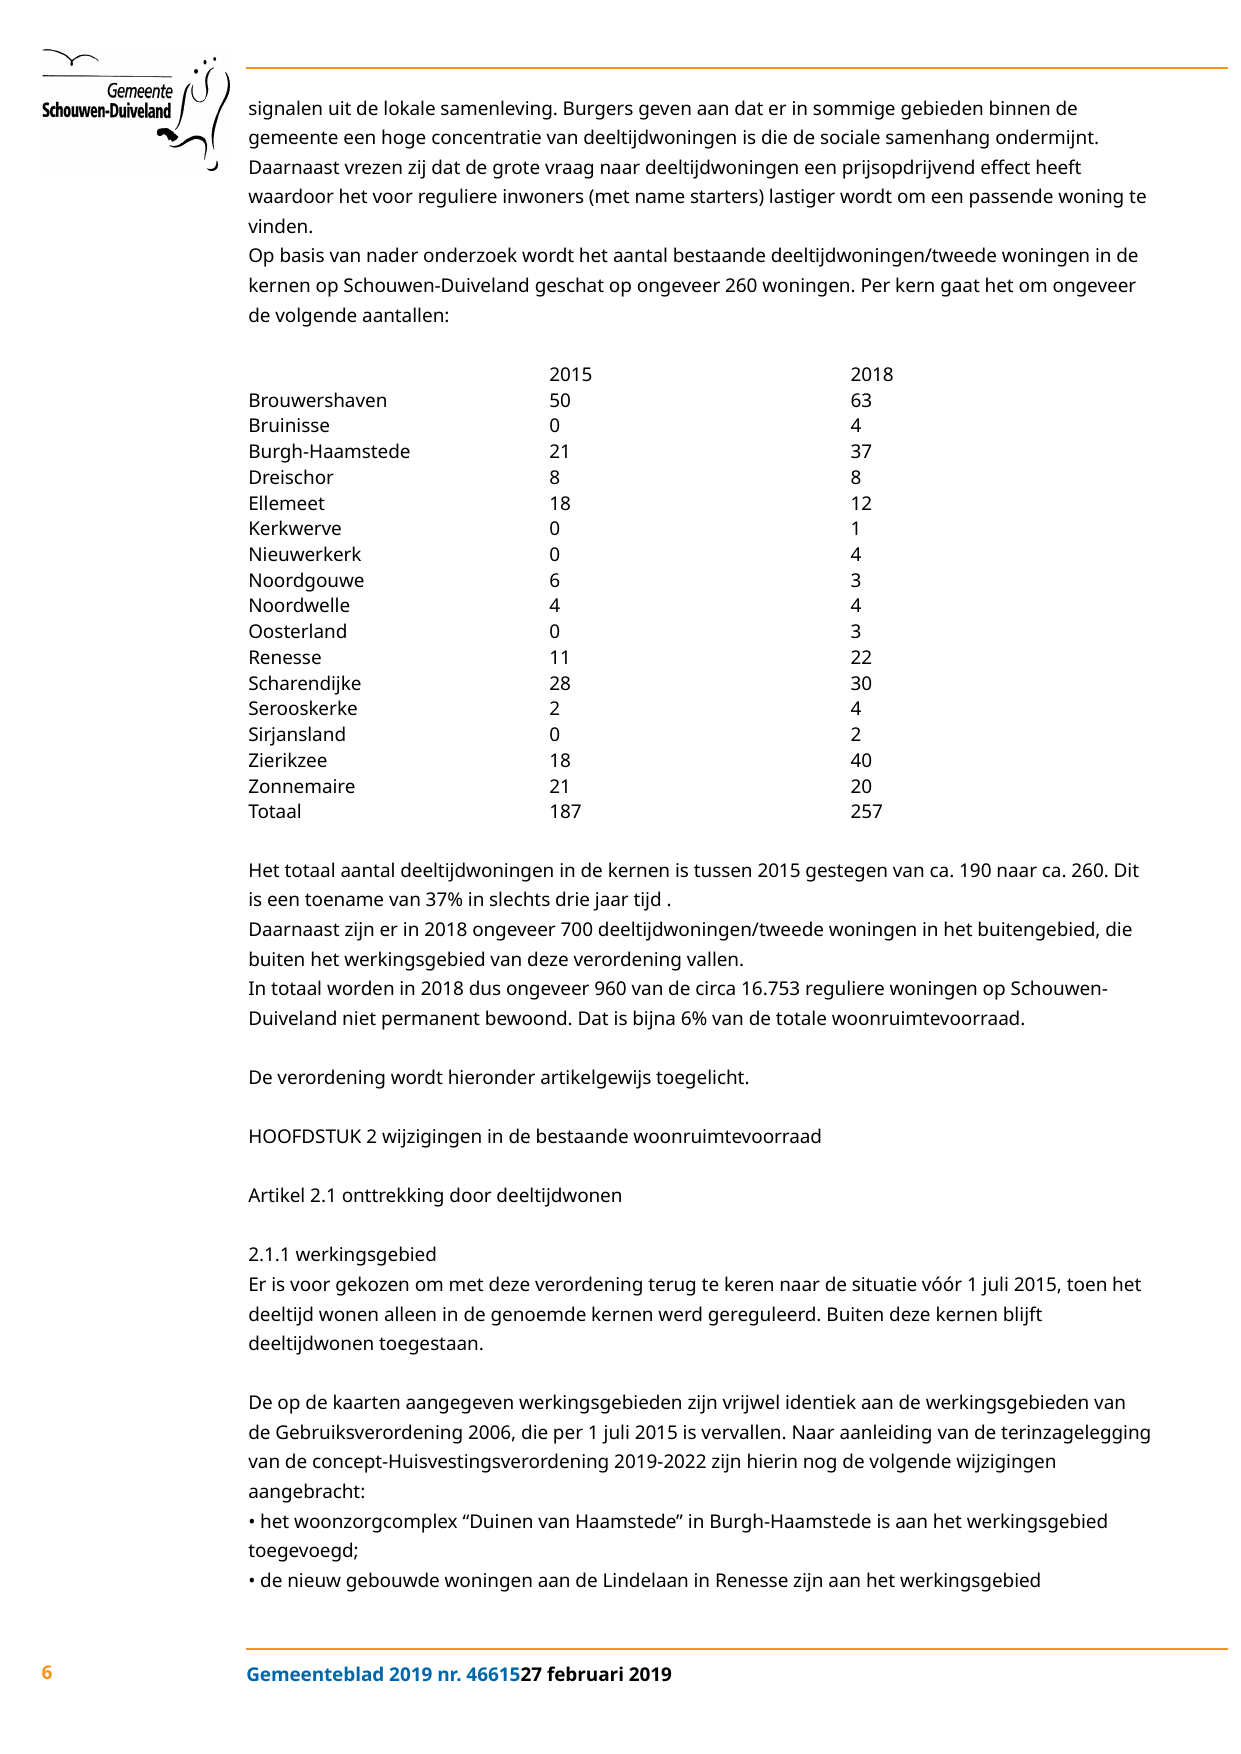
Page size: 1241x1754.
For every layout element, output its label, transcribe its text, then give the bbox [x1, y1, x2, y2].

table_cell Kerkwerve [248, 516, 549, 541]
text Daarnaast zijn er in 2018 ongeveer 700 deeltijdwoningen/tweede woningen in het buitengebied, die buiten het werkingsgebied van deze verordening vallen. [248, 916, 1152, 972]
picture [41, 47, 231, 172]
table_cell 40 [850, 747, 1152, 773]
table_cell 3 [850, 567, 1152, 593]
table_cell Brouwershaven [248, 387, 549, 413]
table_cell Oosterland [248, 619, 549, 644]
table_cell 4 [850, 541, 1152, 567]
table_cell 30 [850, 670, 1152, 696]
table_cell 0 [549, 721, 850, 747]
table_cell 1 [850, 516, 1152, 541]
table_header 2018 [850, 361, 1152, 387]
table_cell 11 [549, 644, 850, 670]
table_cell 21 [549, 773, 850, 798]
table_cell 50 [549, 387, 850, 413]
table_cell 8 [549, 464, 850, 490]
table_cell 4 [850, 696, 1152, 721]
table_cell 6 [549, 567, 850, 593]
text • het woonzorgcomplex “Duinen van Haamstede” in Burgh-Haamstede is aan het werkingsgebied toegevoegd; [248, 1508, 1152, 1563]
table_cell Dreischor [248, 464, 549, 490]
text Het totaal aantal deeltijdwoningen in de kernen is tussen 2015 gestegen van ca. 190 naar ca. 260. Dit is een toename van 37% in slechts drie jaar tijd . [248, 857, 1152, 912]
table_cell Totaal [248, 799, 549, 824]
text De verordening wordt hieronder artikelgewijs toegelicht. [248, 1064, 1152, 1090]
table_cell 20 [850, 773, 1152, 798]
text De op de kaarten aangegeven werkingsgebieden zijn vrijwel identiek aan de werkingsgebieden van de Gebruiksverordening 2006, die per 1 juli 2015 is vervallen. Naar aanleiding van de terinzagelegging van de concept-Huisvestingsverordening 2019-2022 zijn hierin nog de volgende wijzigingen aangebracht: [248, 1389, 1152, 1504]
text HOOFDSTUK 2 wijzigingen in de bestaande woonruimtevoorraad [248, 1123, 1152, 1149]
table_cell 2 [549, 696, 850, 721]
table_cell Scharendijke [248, 670, 549, 696]
table_cell Sirjansland [248, 721, 549, 747]
text In totaal worden in 2018 dus ongeveer 960 van de circa 16.753 reguliere woningen op Schouwen-Duiveland niet permanent bewoond. Dat is bijna 6% van de totale woonruimtevoorraad. [248, 975, 1152, 1031]
table_cell 28 [549, 670, 850, 696]
table_cell Bruinisse [248, 413, 549, 438]
table_cell 0 [549, 619, 850, 644]
table_cell Zierikzee [248, 747, 549, 773]
text • de nieuw gebouwde woningen aan de Lindelaan in Renesse zijn aan het werkingsgebied [248, 1567, 1152, 1593]
table_cell 18 [549, 490, 850, 516]
table_cell Burgh-Haamstede [248, 438, 549, 464]
table_cell 3 [850, 619, 1152, 644]
table_header [248, 361, 549, 387]
table_cell 4 [850, 413, 1152, 438]
table_cell Ellemeet [248, 490, 549, 516]
table_cell 0 [549, 516, 850, 541]
text Artikel 2.1 onttrekking door deeltijdwonen [248, 1182, 1152, 1208]
table_cell 257 [850, 799, 1152, 824]
text Op basis van nader onderzoek wordt het aantal bestaande deeltijdwoningen/tweede woningen in de kernen op Schouwen-Duiveland geschat op ongeveer 260 woningen. Per kern gaat het om ongeveer de volgende aantallen: [248, 243, 1152, 328]
table_cell 0 [549, 541, 850, 567]
table_cell 2 [850, 721, 1152, 747]
table_cell 22 [850, 644, 1152, 670]
table_cell Serooskerke [248, 696, 549, 721]
table_cell 21 [549, 438, 850, 464]
table_header 2015 [549, 361, 850, 387]
table_cell 12 [850, 490, 1152, 516]
table_cell 8 [850, 464, 1152, 490]
text signalen uit de lokale samenleving. Burgers geven aan dat er in sommige gebieden binnen de gemeente een hoge concentratie van deeltijdwoningen is die de sociale samenhang ondermijnt. Daarnaast vrezen zij dat de grote vraag naar deeltijdwoningen een prijsopdrijvend effect heeft waardoor het voor reguliere inwoners (met name starters) lastiger wordt om een passende woning te vinden. [248, 95, 1152, 239]
table_cell 63 [850, 387, 1152, 413]
table_cell Nieuwerkerk [248, 541, 549, 567]
table_cell Noordwelle [248, 593, 549, 618]
table_cell Renesse [248, 644, 549, 670]
table_cell Zonnemaire [248, 773, 549, 798]
text 2.1.1 werkingsgebied [248, 1242, 1152, 1267]
table_cell 4 [850, 593, 1152, 618]
table_cell 0 [549, 413, 850, 438]
table_cell 4 [549, 593, 850, 618]
table_cell 187 [549, 799, 850, 824]
text Er is voor gekozen om met deze verordening terug te keren naar de situatie vóór 1 juli 2015, toen het deeltijd wonen alleen in de genoemde kernen werd gereguleerd. Buiten deze kernen blijft deeltijdwonen toegestaan. [248, 1271, 1152, 1356]
table_cell Noordgouwe [248, 567, 549, 593]
table_cell 18 [549, 747, 850, 773]
table_cell 37 [850, 438, 1152, 464]
